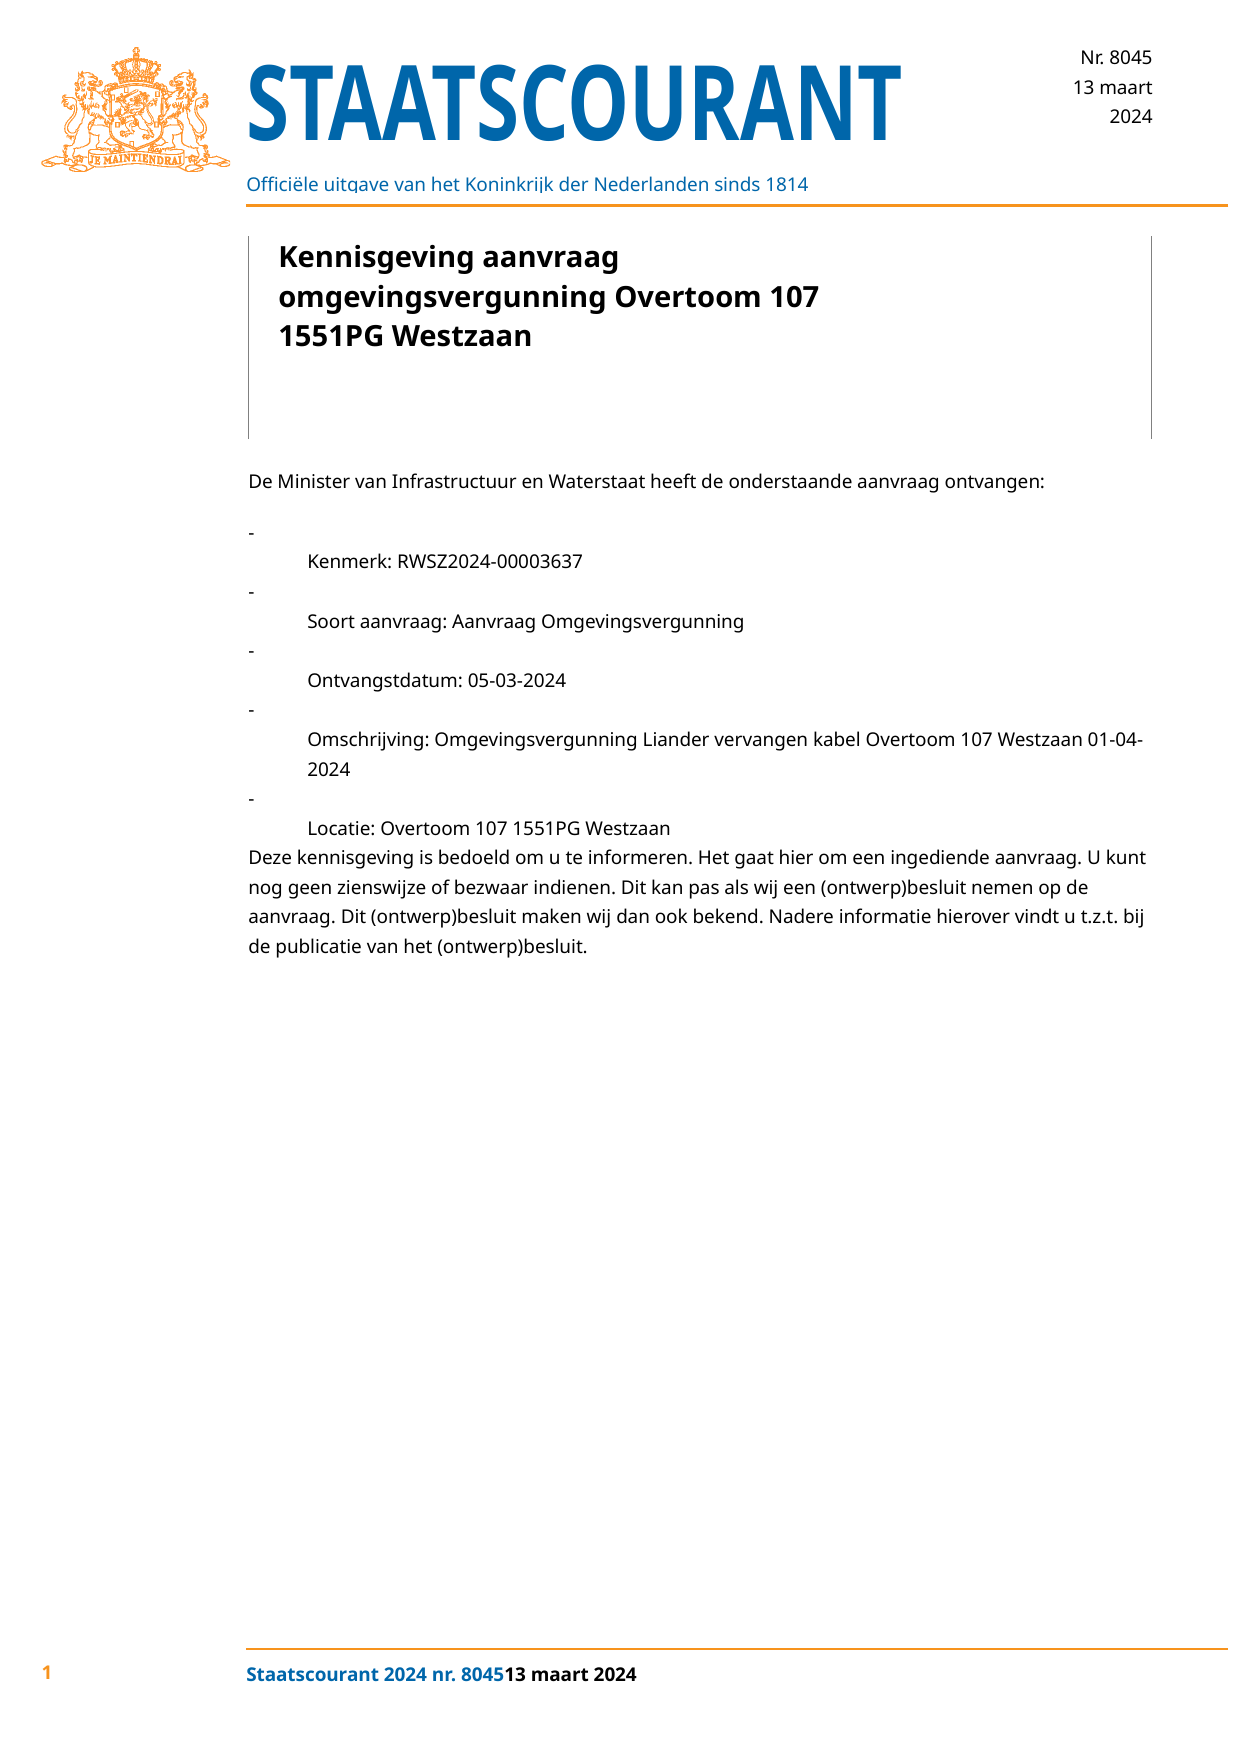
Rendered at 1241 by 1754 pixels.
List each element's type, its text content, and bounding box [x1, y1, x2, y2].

list Omschrijving: Omgevingsvergunning Liander vervangen kabel Overtoom 107 Westzaan 01-04-2024 [248, 726, 1152, 781]
text De Minister van Infrastructuur en Waterstaat heeft de onderstaande aanvraag ontvangen: [248, 469, 1152, 494]
list Locatie: Overtoom 107 1551PG Westzaan [248, 815, 1152, 841]
table_header [850, 236, 912, 413]
text Deze kennisgeving is bedoeld om u te informeren. Het gaat hier om een ingediende aanvraag. U kunt nog geen zienswijze of bezwaar indienen. Dit kan pas als wij een (ontwerp)besluit nemen op de aanvraag. Dit (ontwerp)besluit maken wij dan ook bekend. Nadere informatie hierover vindt u t.z.t. bij de publicatie van het (ontwerp)besluit. [248, 844, 1152, 959]
list Ontvangstdatum: 05-03-2024 [248, 667, 1152, 693]
table_header Kennisgeving aanvraag omgevingsvergunning Overtoom 107 1551PG Westzaan [249, 236, 850, 439]
picture [912, 236, 1090, 414]
picture [41, 47, 231, 172]
table_header [1090, 236, 1151, 413]
list Kenmerk: RWSZ2024-00003637 [248, 549, 1152, 574]
list Soort aanvraag: Aanvraag Omgevingsvergunning [248, 608, 1152, 633]
table_header [850, 414, 1151, 439]
